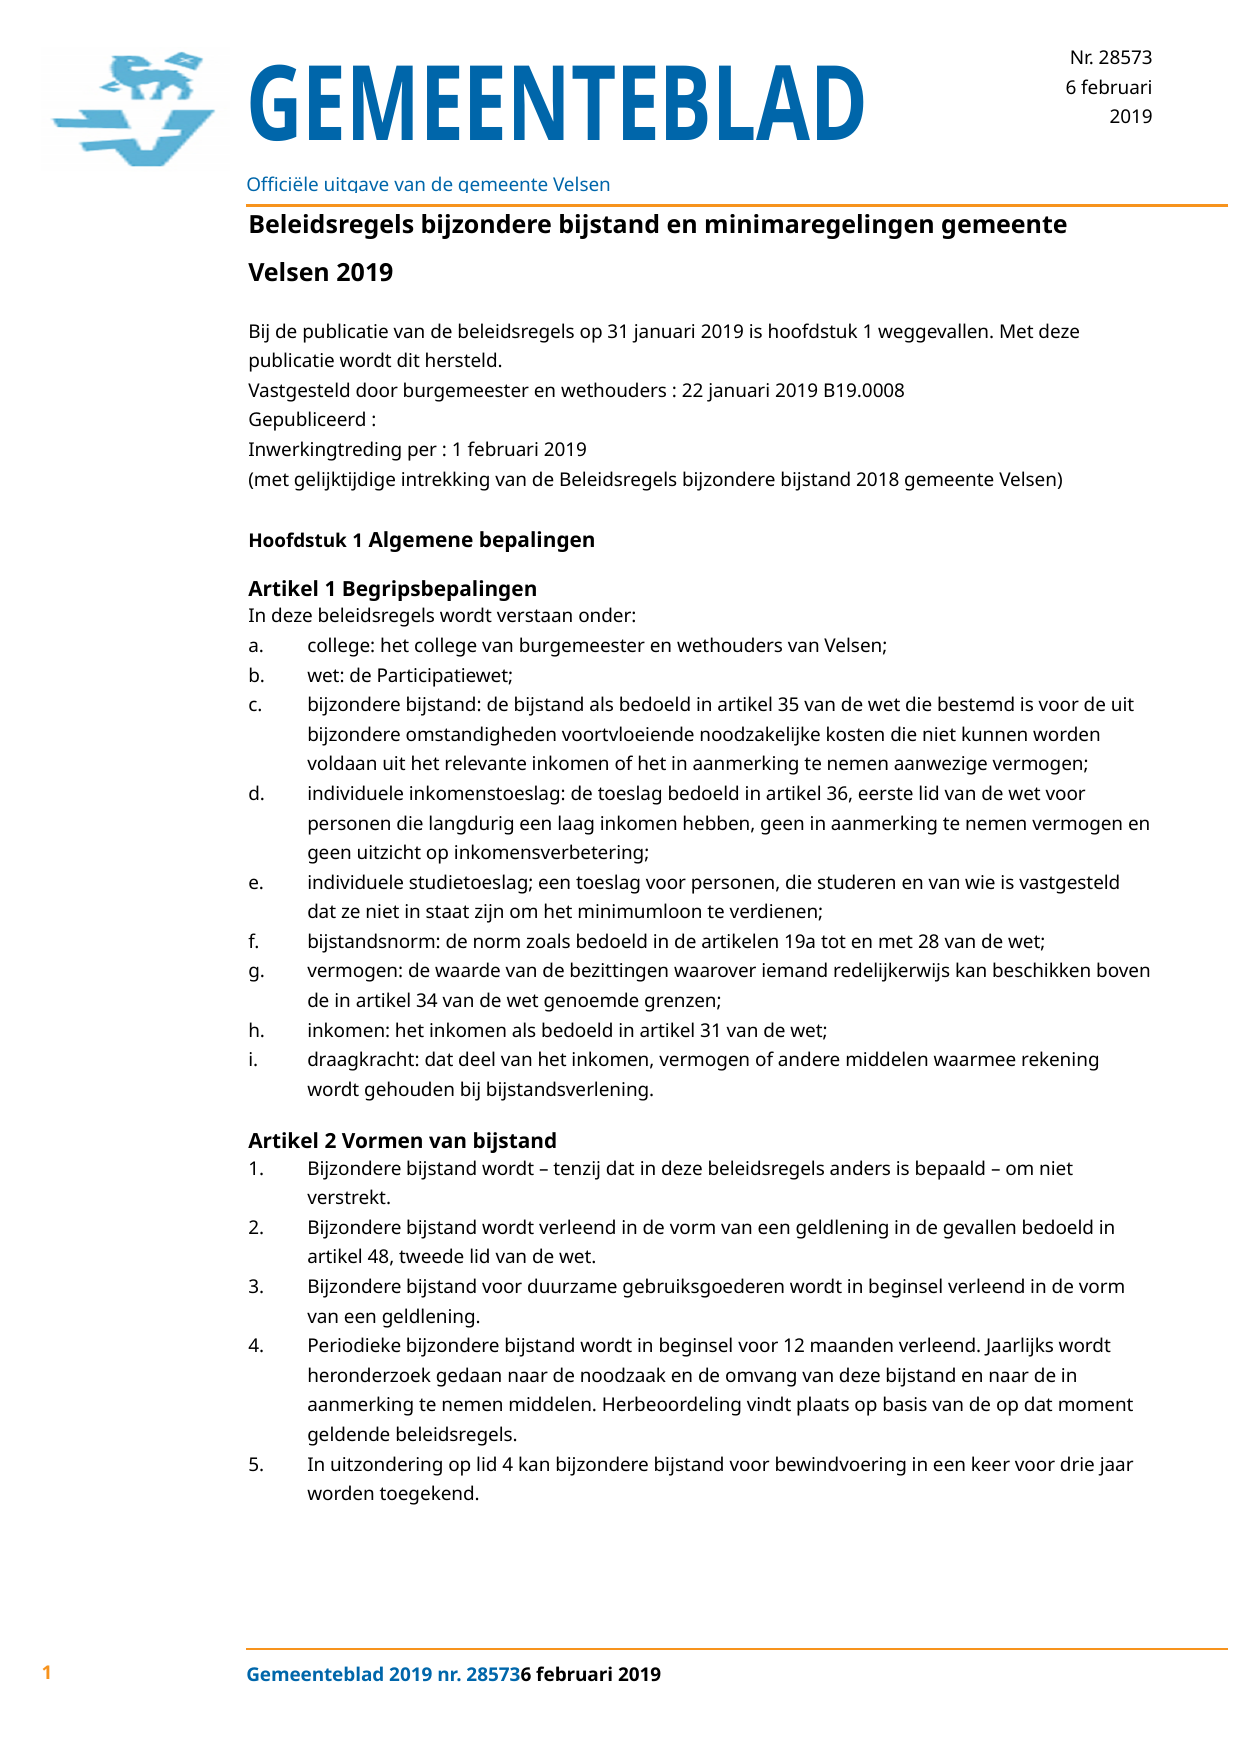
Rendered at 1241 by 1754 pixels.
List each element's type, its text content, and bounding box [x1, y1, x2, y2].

list Bijzondere bijstand wordt verleend in de vorm van een geldlening in de gevallen bedoeld in artikel 48, tweede lid van de wet. [248, 1214, 1152, 1269]
list draagkracht: dat deel van het inkomen, vermogen of andere middelen waarmee rekening wordt gehouden bij bijstandsverlening. [248, 1046, 1152, 1102]
text Artikel 1 Begripsbepalingen [248, 574, 1152, 603]
text Gepubliceerd : [248, 407, 1152, 432]
text Hoofdstuk 1 Algemene bepalingen [248, 525, 1152, 553]
list college: het college van burgemeester en wethouders van Velsen; [248, 632, 1152, 658]
text Artikel 2 Vormen van bijstand [248, 1126, 1152, 1155]
text Inwerkingtreding per : 1 februari 2019 [248, 436, 1152, 462]
list Periodieke bijzondere bijstand wordt in beginsel voor 12 maanden verleend. Jaarlijks wordt heronderzoek gedaan naar de noodzaak en de omvang van deze bijstand en naar de in aanmerking te nemen middelen. Herbeoordeling vindt plaats op basis van de op dat moment geldende beleidsregels. [248, 1332, 1152, 1447]
list bijzondere bijstand: de bijstand als bedoeld in artikel 35 van de wet die bestemd is voor de uit bijzondere omstandigheden voortvloeiende noodzakelijke kosten die niet kunnen worden voldaan uit het relevante inkomen of het in aanmerking te nemen aanwezige vermogen; [248, 691, 1152, 776]
text Vastgesteld door burgemeester en wethouders : 22 januari 2019 B19.0008 [248, 377, 1152, 403]
list wet: de Participatiewet; [248, 662, 1152, 688]
list bijstandsnorm: de norm zoals bedoeld in de artikelen 19a tot en met 28 van de wet; [248, 928, 1152, 954]
list individuele studietoeslag; een toeslag voor personen, die studeren en van wie is vastgesteld dat ze niet in staat zijn om het minimumloon te verdienen; [248, 869, 1152, 924]
list vermogen: de waarde van de bezittingen waarover iemand redelijkerwijs kan beschikken boven de in artikel 34 van de wet genoemde grenzen; [248, 958, 1152, 1013]
text Bij de publicatie van de beleidsregels op 31 januari 2019 is hoofdstuk 1 weggevallen. Met deze publicatie wordt dit hersteld. [248, 318, 1152, 373]
text Beleidsregels bijzondere bijstand en minimaregelingen gemeente Velsen 2019 [248, 207, 1152, 288]
list Bijzondere bijstand wordt – tenzij dat in deze beleidsregels anders is bepaald – om niet verstrekt. [248, 1155, 1152, 1210]
picture [41, 47, 231, 172]
list Bijzondere bijstand voor duurzame gebruiksgoederen wordt in beginsel verleend in de vorm van een geldlening. [248, 1273, 1152, 1328]
text In deze beleidsregels wordt verstaan onder: [248, 603, 1152, 628]
list inkomen: het inkomen als bedoeld in artikel 31 van de wet; [248, 1017, 1152, 1043]
list individuele inkomenstoeslag: de toeslag bedoeld in artikel 36, eerste lid van de wet voor personen die langdurig een laag inkomen hebben, geen in aanmerking te nemen vermogen en geen uitzicht op inkomensverbetering; [248, 780, 1152, 865]
text (met gelijktijdige intrekking van de Beleidsregels bijzondere bijstand 2018 gemeente Velsen) [248, 466, 1152, 492]
list In uitzondering op lid 4 kan bijzondere bijstand voor bewindvoering in een keer voor drie jaar worden toegekend. [248, 1451, 1152, 1506]
